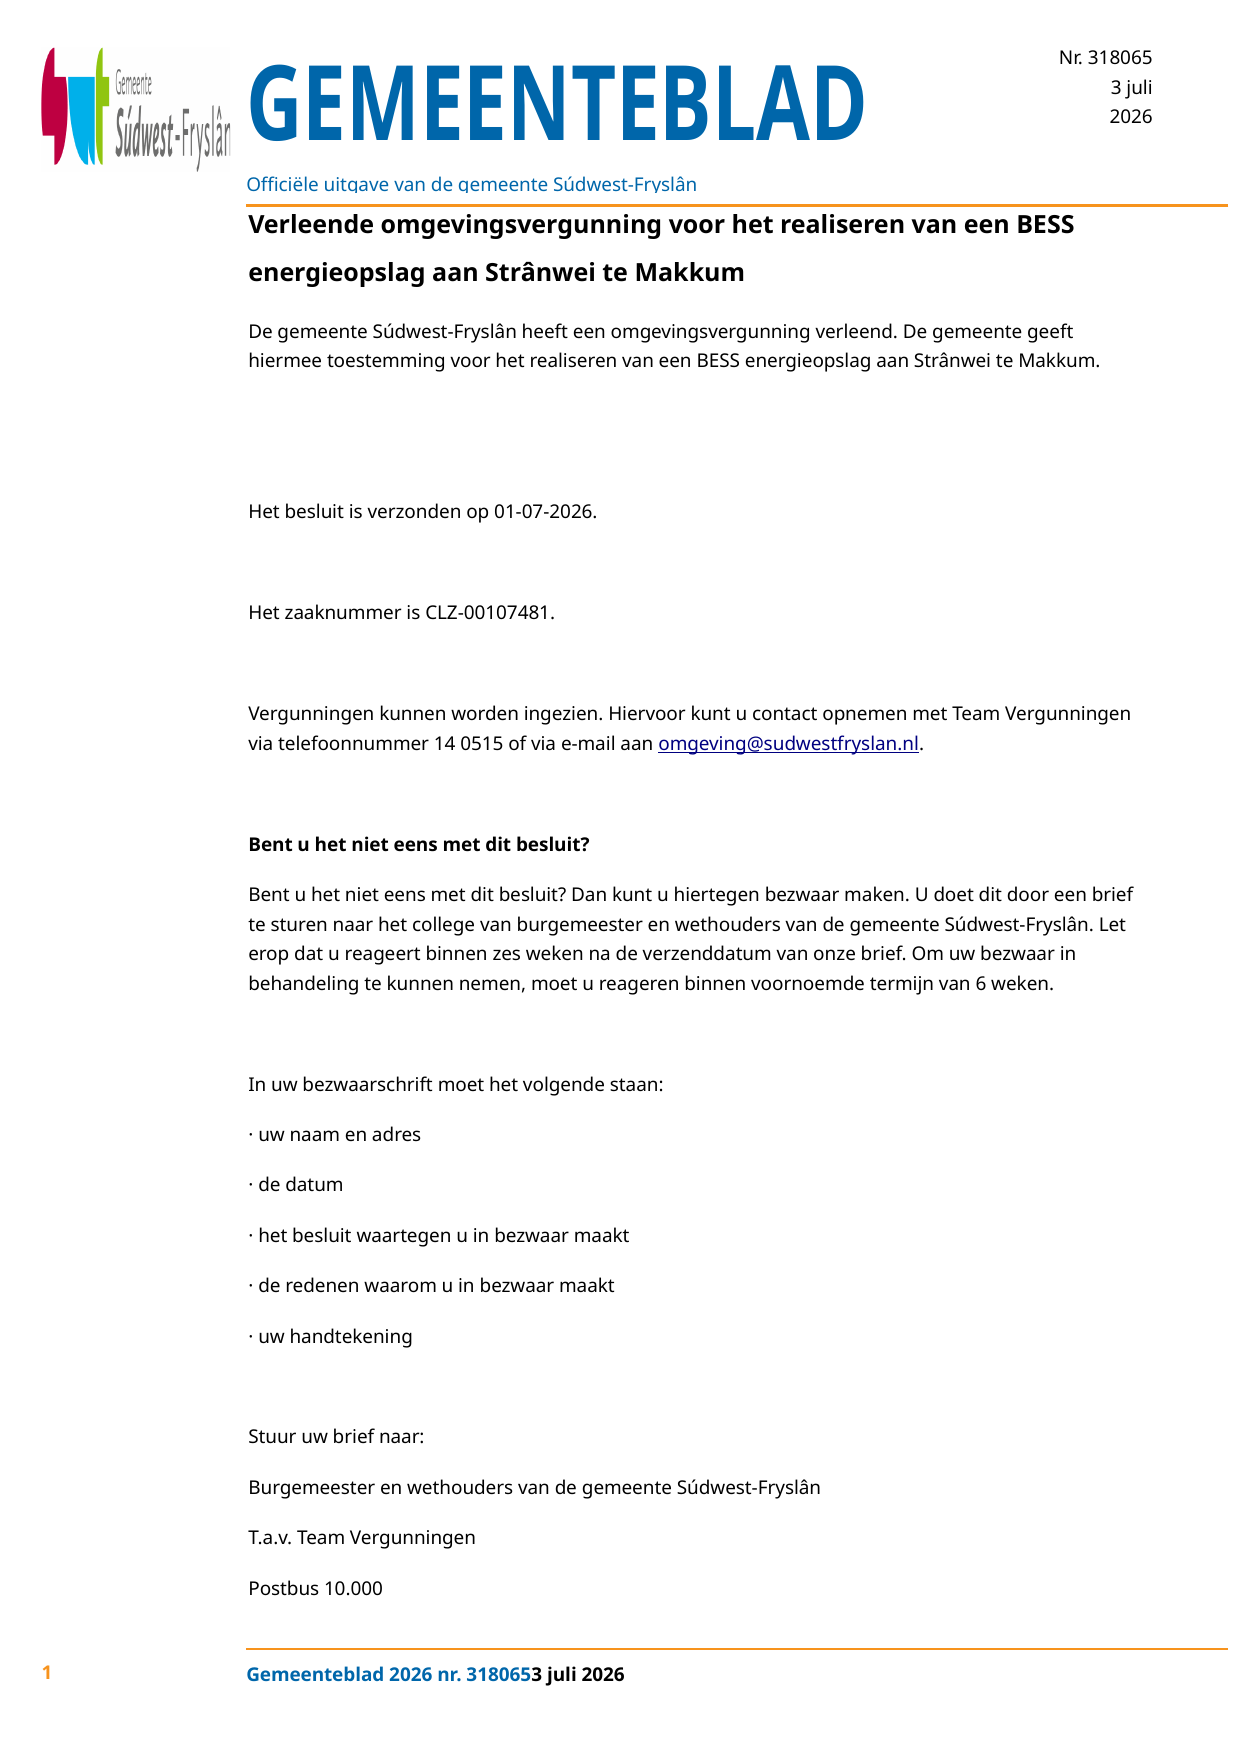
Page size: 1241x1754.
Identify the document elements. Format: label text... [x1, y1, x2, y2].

text · de redenen waarom u in bezwaar maakt [248, 1272, 1152, 1298]
text In uw bezwaarschrift moet het volgende staan: [248, 1071, 1152, 1097]
text Verleende omgevingsvergunning voor het realiseren van een BESS energieopslag aan Strânwei te Makkum [248, 207, 1152, 288]
text Bent u het niet eens met dit besluit? Dan kunt u hiertegen bezwaar maken. U doet dit door een brief te sturen naar het college van burgemeester en wethouders van de gemeente Súdwest-Fryslân. Let erop dat u reageert binnen zes weken na de verzenddatum van onze brief. Om uw bezwaar in behandeling te kunnen nemen, moet u reageren binnen voornoemde termijn van 6 weken. [248, 881, 1152, 996]
text · uw naam en adres [248, 1121, 1152, 1147]
text Postbus 10.000 [248, 1575, 1152, 1601]
text Vergunningen kunnen worden ingezien. Hiervoor kunt u contact opnemen met Team Vergunningen via telefoonnummer 14 0515 of via e-mail aan omgeving@sudwestfryslan.nl. [248, 700, 1152, 756]
text De gemeente Súdwest-Fryslân heeft een omgevingsvergunning verleend. De gemeente geeft hiermee toestemming voor het realiseren van een BESS energieopslag aan Strânwei te Makkum. [248, 318, 1152, 373]
text Bent u het niet eens met dit besluit? [248, 831, 1152, 857]
picture [41, 47, 231, 172]
text T.a.v. Team Vergunningen [248, 1524, 1152, 1550]
text Burgemeester en wethouders van de gemeente Súdwest-Fryslân [248, 1474, 1152, 1500]
text Het besluit is verzonden op 01-07-2026. [248, 499, 1152, 524]
text · het besluit waartegen u in bezwaar maakt [248, 1222, 1152, 1248]
text Stuur uw brief naar: [248, 1424, 1152, 1449]
text · de datum [248, 1172, 1152, 1197]
text · uw handtekening [248, 1323, 1152, 1349]
text Het zaaknummer is CLZ-00107481. [248, 599, 1152, 625]
